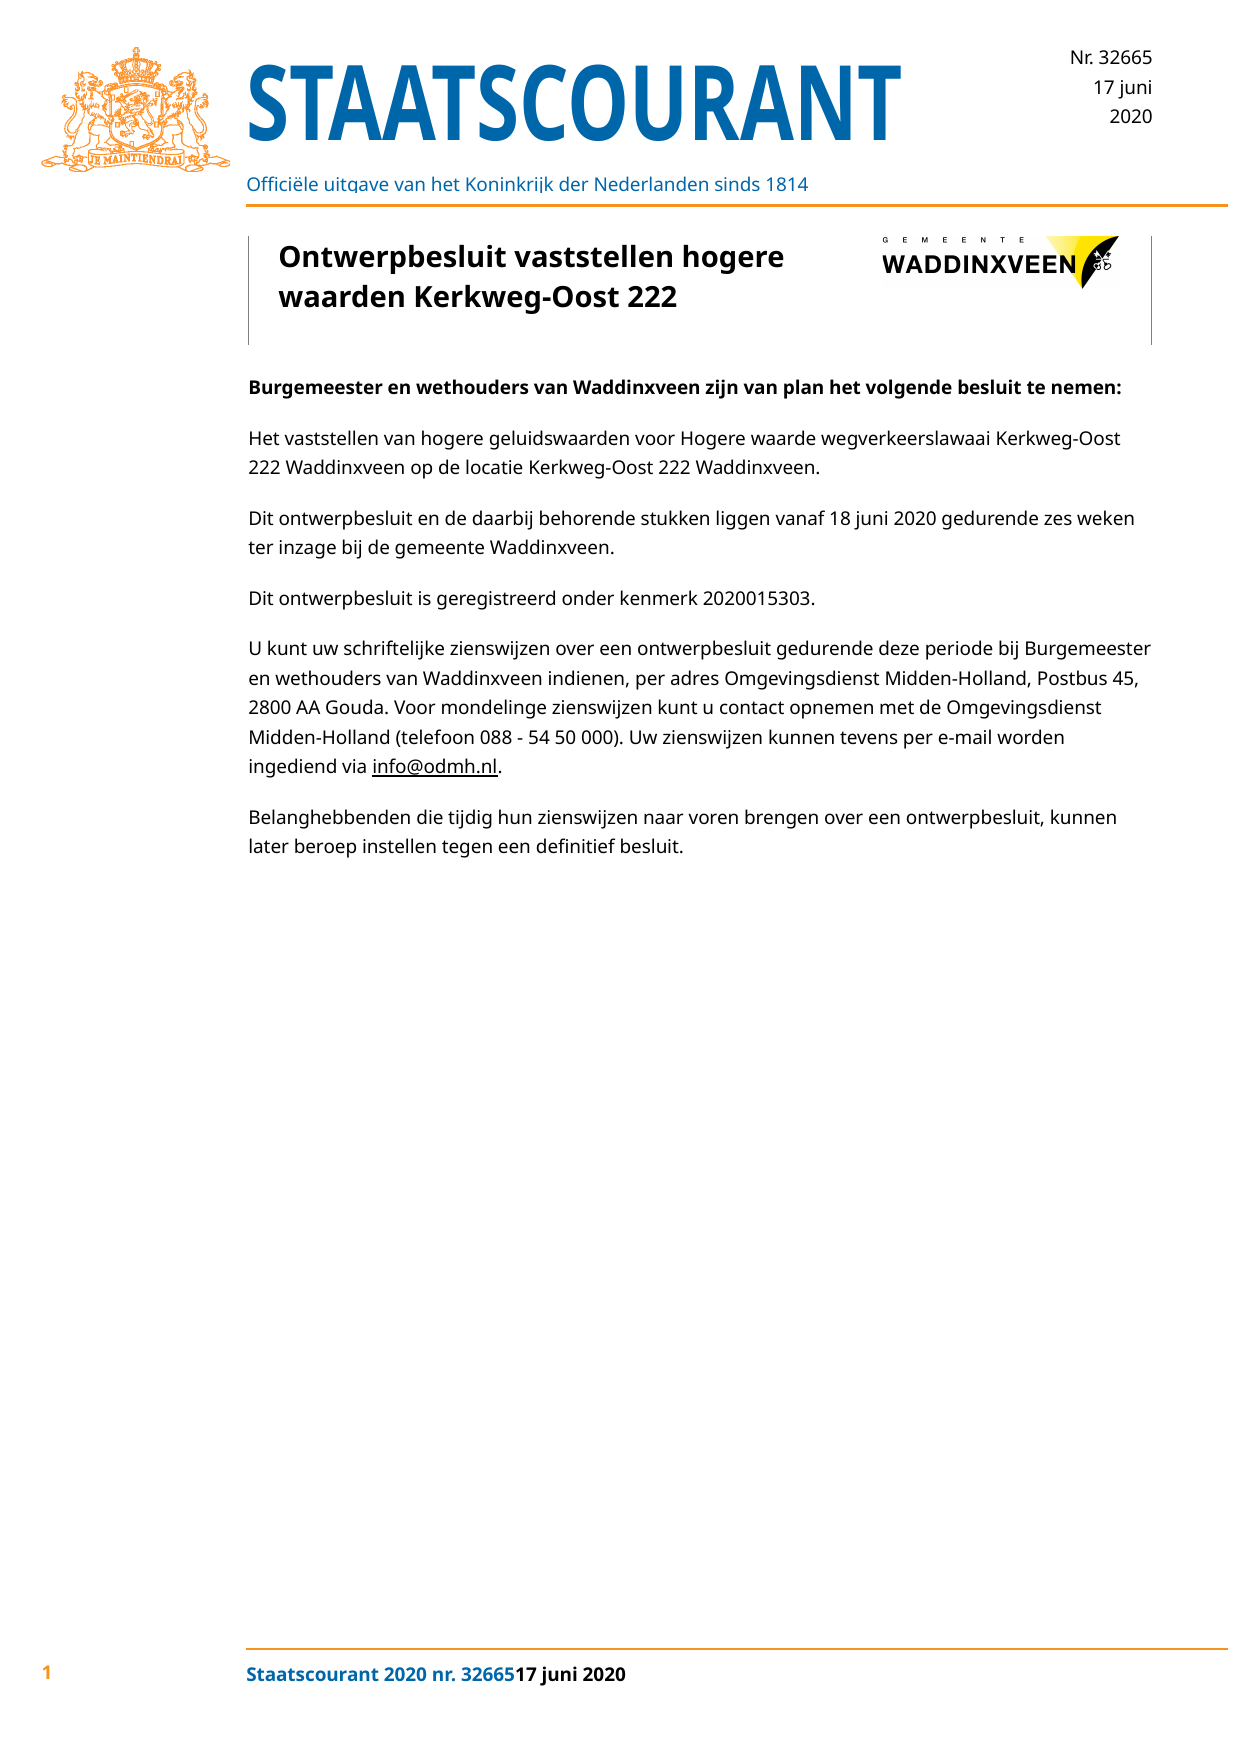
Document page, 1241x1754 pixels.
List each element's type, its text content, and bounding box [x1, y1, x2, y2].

text Dit ontwerpbesluit is geregistreerd onder kenmerk 2020015303. [248, 585, 1152, 610]
table_header [850, 236, 1151, 345]
picture [882, 236, 1119, 289]
text Burgemeester en wethouders van Waddinxveen zijn van plan het volgende besluit te nemen: [248, 374, 1152, 400]
text Het vaststellen van hogere geluidswaarden voor Hogere waarde wegverkeerslawaai Kerkweg-Oost 222 Waddinxveen op de locatie Kerkweg-Oost 222 Waddinxveen. [248, 425, 1152, 480]
picture [41, 47, 231, 172]
table_header Ontwerpbesluit vaststellen hogere waarden Kerkweg-Oost 222 [249, 236, 850, 345]
text Belanghebbenden die tijdig hun zienswijzen naar voren brengen over een ontwerpbesluit, kunnen later beroep instellen tegen een definitief besluit. [248, 804, 1152, 859]
text Dit ontwerpbesluit en de daarbij behorende stukken liggen vanaf 18 juni 2020 gedurende zes weken ter inzage bij de gemeente Waddinxveen. [248, 505, 1152, 560]
text U kunt uw schriftelijke zienswijzen over een ontwerpbesluit gedurende deze periode bij Burgemeester en wethouders van Waddinxveen indienen, per adres Omgevingsdienst Midden-Holland, Postbus 45, 2800 AA Gouda. Voor mondelinge zienswijzen kunt u contact opnemen met de Omgevingsdienst Midden-Holland (telefoon 088 - 54 50 000). Uw zienswijzen kunnen tevens per e-mail worden ingediend via info@odmh.nl. [248, 635, 1152, 779]
